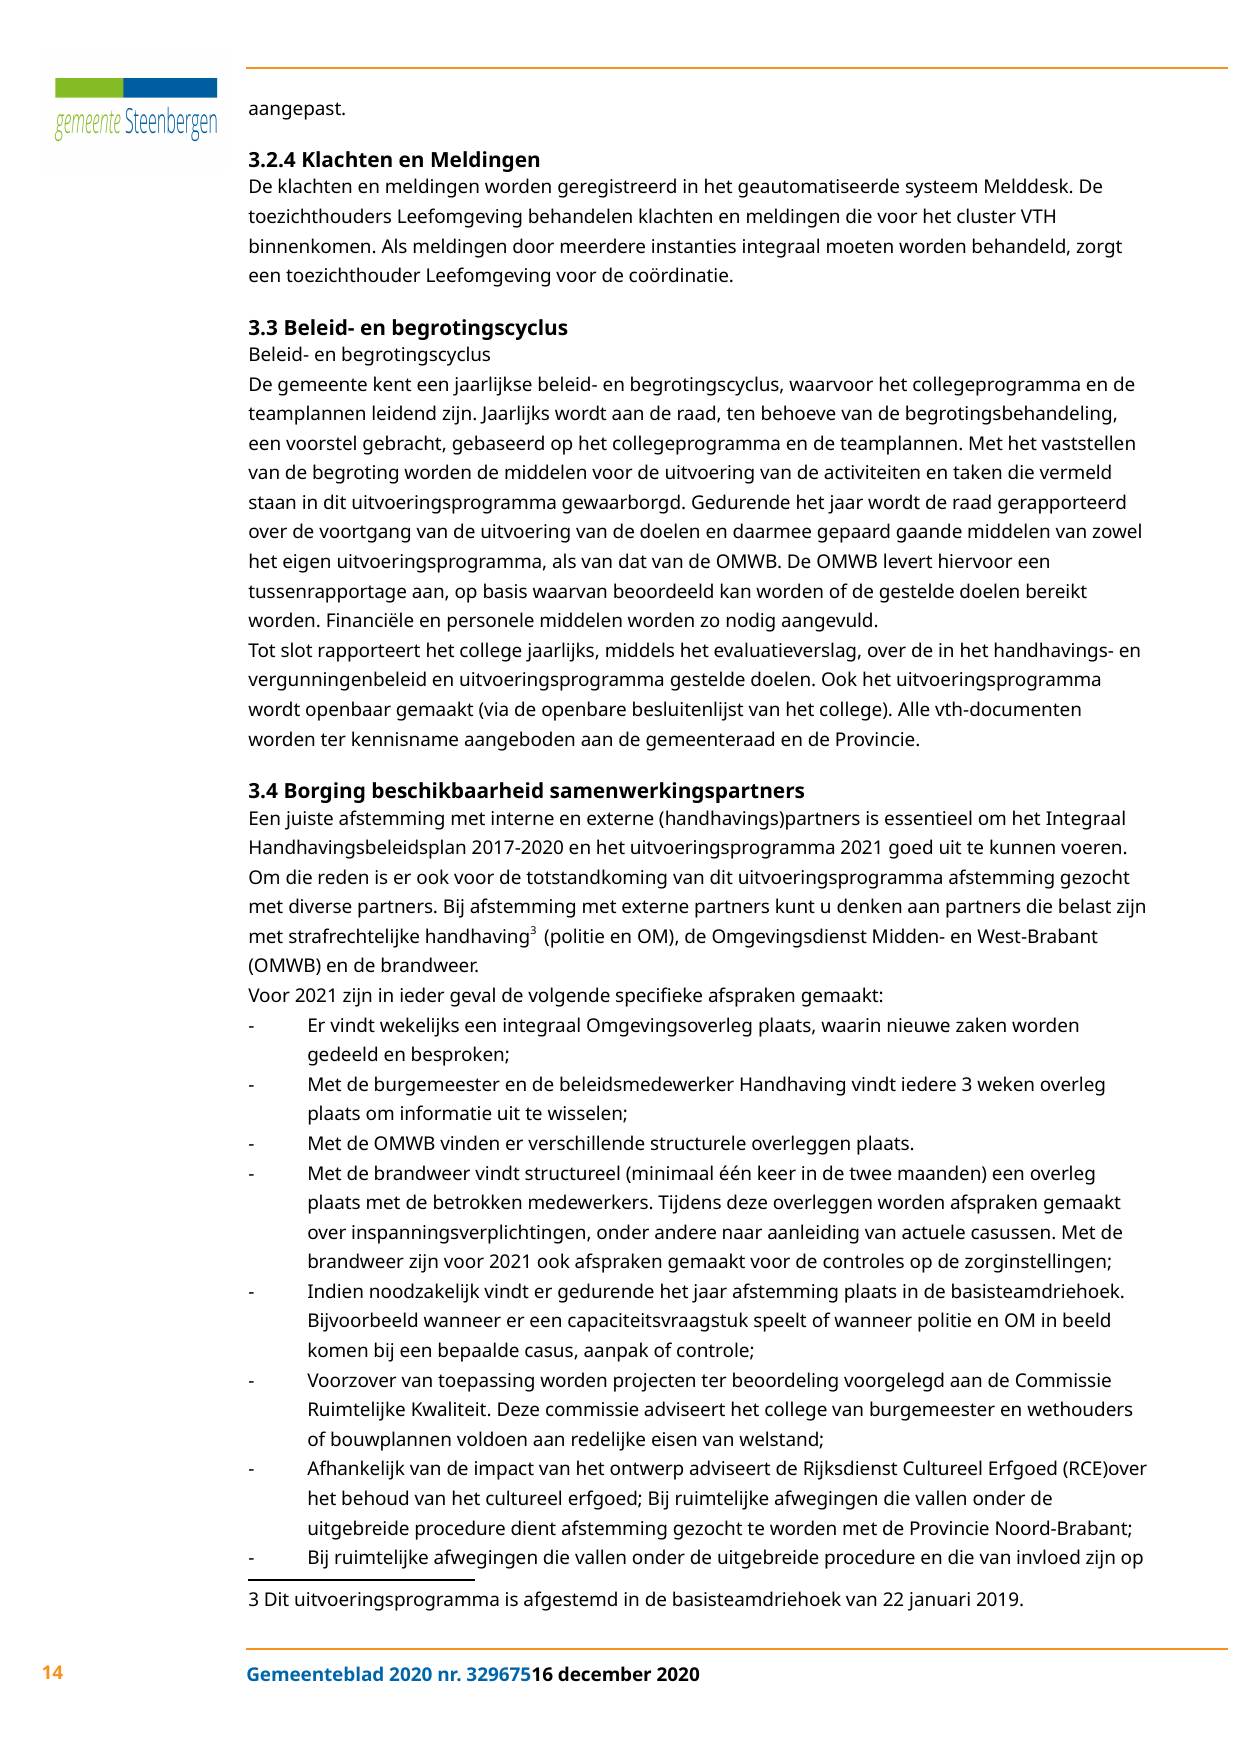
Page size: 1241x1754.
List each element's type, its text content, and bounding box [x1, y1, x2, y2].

text De klachten en meldingen worden geregistreerd in het geautomatiseerde systeem Melddesk. De toezichthouders Leefomgeving behandelen klachten en meldingen die voor het cluster VTH binnenkomen. Als meldingen door meerdere instanties integraal moeten worden behandeld, zorgt een toezichthouder Leefomgeving voor de coördinatie. [248, 174, 1152, 288]
text Dit uitvoeringsprogramma is afgestemd in de basisteamdriehoek van 22 januari 2019. [248, 1586, 1152, 1612]
text Tot slot rapporteert het college jaarlijks, middels het evaluatieverslag, over de in het handhavings- en vergunningenbeleid en uitvoeringsprogramma gestelde doelen. Ook het uitvoeringsprogramma wordt openbaar gemaakt (via de openbare besluitenlijst van het college). Alle vth-documenten worden ter kennisname aangeboden aan de gemeenteraad en de Provincie. [248, 637, 1152, 752]
text Een juiste afstemming met interne en externe (handhavings)partners is essentieel om het Integraal Handhavingsbeleidsplan 2017-2020 en het uitvoeringsprogramma 2021 goed uit te kunnen voeren. Om die reden is er ook voor de totstandkoming van dit uitvoeringsprogramma afstemming gezocht met diverse partners. Bij afstemming met externe partners kunt u denken aan partners die belast zijn met strafrechtelijke handhaving (politie en OM), de Omgevingsdienst Midden- en West-Brabant (OMWB) en de brandweer. [248, 805, 1152, 978]
text Voor 2021 zijn in ieder geval de volgende specifieke afspraken gemaakt: [248, 982, 1152, 1008]
list Met de brandweer vindt structureel (minimaal één keer in de twee maanden) een overleg plaats met de betrokken medewerkers. Tijdens deze overleggen worden afspraken gemaakt over inspanningsverplichtingen, onder andere naar aanleiding van actuele casussen. Met de brandweer zijn voor 2021 ook afspraken gemaakt voor de controles op de zorginstellingen; [248, 1160, 1152, 1274]
list Bij ruimtelijke afwegingen die vallen onder de uitgebreide procedure en die van invloed zijn op [248, 1544, 1152, 1570]
list Met de OMWB vinden er verschillende structurele overleggen plaats. [248, 1130, 1152, 1156]
text 3.2.4 Klachten en Meldingen [248, 145, 1152, 174]
picture [41, 47, 231, 172]
text aangepast. [248, 95, 1152, 121]
text 3.4 Borging beschikbaarheid samenwerkingspartners [248, 776, 1152, 805]
list Afhankelijk van de impact van het ontwerp adviseert de Rijksdienst Cultureel Erfgoed (RCE)over het behoud van het cultureel erfgoed; Bij ruimtelijke afwegingen die vallen onder de uitgebreide procedure dient afstemming gezocht te worden met de Provincie Noord-Brabant; [248, 1456, 1152, 1540]
list Indien noodzakelijk vindt er gedurende het jaar afstemming plaats in de basisteamdriehoek. Bijvoorbeeld wanneer er een capaciteitsvraagstuk speelt of wanneer politie en OM in beeld komen bij een bepaalde casus, aanpak of controle; [248, 1278, 1152, 1363]
list Er vindt wekelijks een integraal Omgevingsoverleg plaats, waarin nieuwe zaken worden gedeeld en besproken; [248, 1012, 1152, 1067]
list Met de burgemeester en de beleidsmedewerker Handhaving vindt iedere 3 weken overleg plaats om informatie uit te wisselen; [248, 1071, 1152, 1126]
text 3.3 Beleid- en begrotingscyclus [248, 313, 1152, 341]
list Voorzover van toepassing worden projecten ter beoordeling voorgelegd aan de Commissie Ruimtelijke Kwaliteit. Deze commissie adviseert het college van burgemeester en wethouders of bouwplannen voldoen aan redelijke eisen van welstand; [248, 1367, 1152, 1452]
text De gemeente kent een jaarlijkse beleid- en begrotingscyclus, waarvoor het collegeprogramma en de teamplannen leidend zijn. Jaarlijks wordt aan de raad, ten behoeve van de begrotingsbehandeling, een voorstel gebracht, gebaseerd op het collegeprogramma en de teamplannen. Met het vaststellen van de begroting worden de middelen voor de uitvoering van de activiteiten en taken die vermeld staan in dit uitvoeringsprogramma gewaarborgd. Gedurende het jaar wordt de raad gerapporteerd over de voortgang van de uitvoering van de doelen en daarmee gepaard gaande middelen van zowel het eigen uitvoeringsprogramma, als van dat van de OMWB. De OMWB levert hiervoor een tussenrapportage aan, op basis waarvan beoordeeld kan worden of de gestelde doelen bereikt worden. Financiële en personele middelen worden zo nodig aangevuld. [248, 371, 1152, 633]
text Beleid- en begrotingscyclus [248, 341, 1152, 367]
